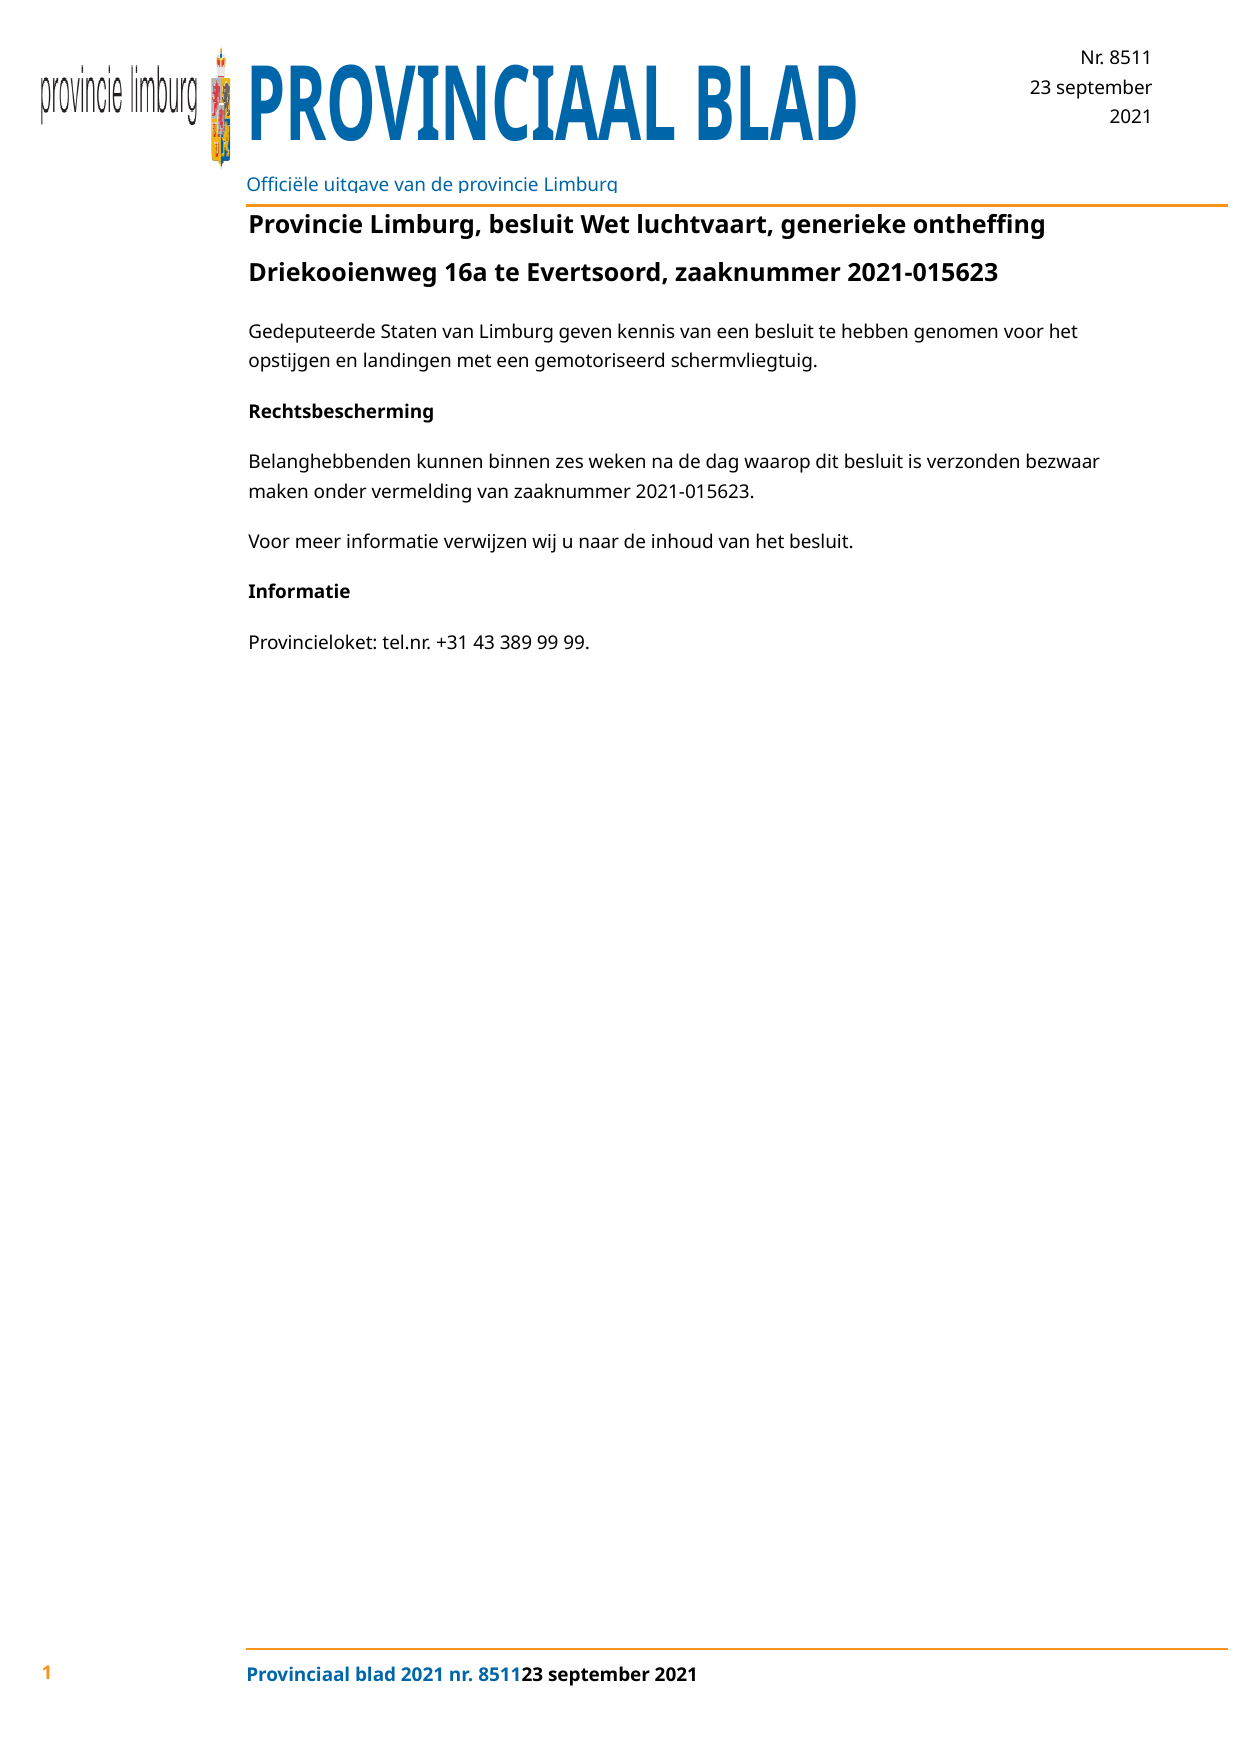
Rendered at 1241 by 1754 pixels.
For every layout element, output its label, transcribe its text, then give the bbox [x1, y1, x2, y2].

text Informatie [248, 579, 1152, 604]
picture [41, 47, 231, 172]
text Belanghebbenden kunnen binnen zes weken na de dag waarop dit besluit is verzonden bezwaar maken onder vermelding van zaaknummer 2021-015623. [248, 448, 1152, 504]
text Gedeputeerde Staten van Limburg geven kennis van een besluit te hebben genomen voor het opstijgen en landingen met een gemotoriseerd schermvliegtuig. [248, 318, 1152, 373]
text Provincieloket: tel.nr. +31 43 389 99 99. [248, 629, 1152, 655]
text Voor meer informatie verwijzen wij u naar de inhoud van het besluit. [248, 528, 1152, 554]
text Provincie Limburg, besluit Wet luchtvaart, generieke ontheffing Driekooienweg 16a te Evertsoord, zaaknummer 2021-015623 [248, 207, 1152, 288]
text Rechtsbescherming [248, 398, 1152, 424]
